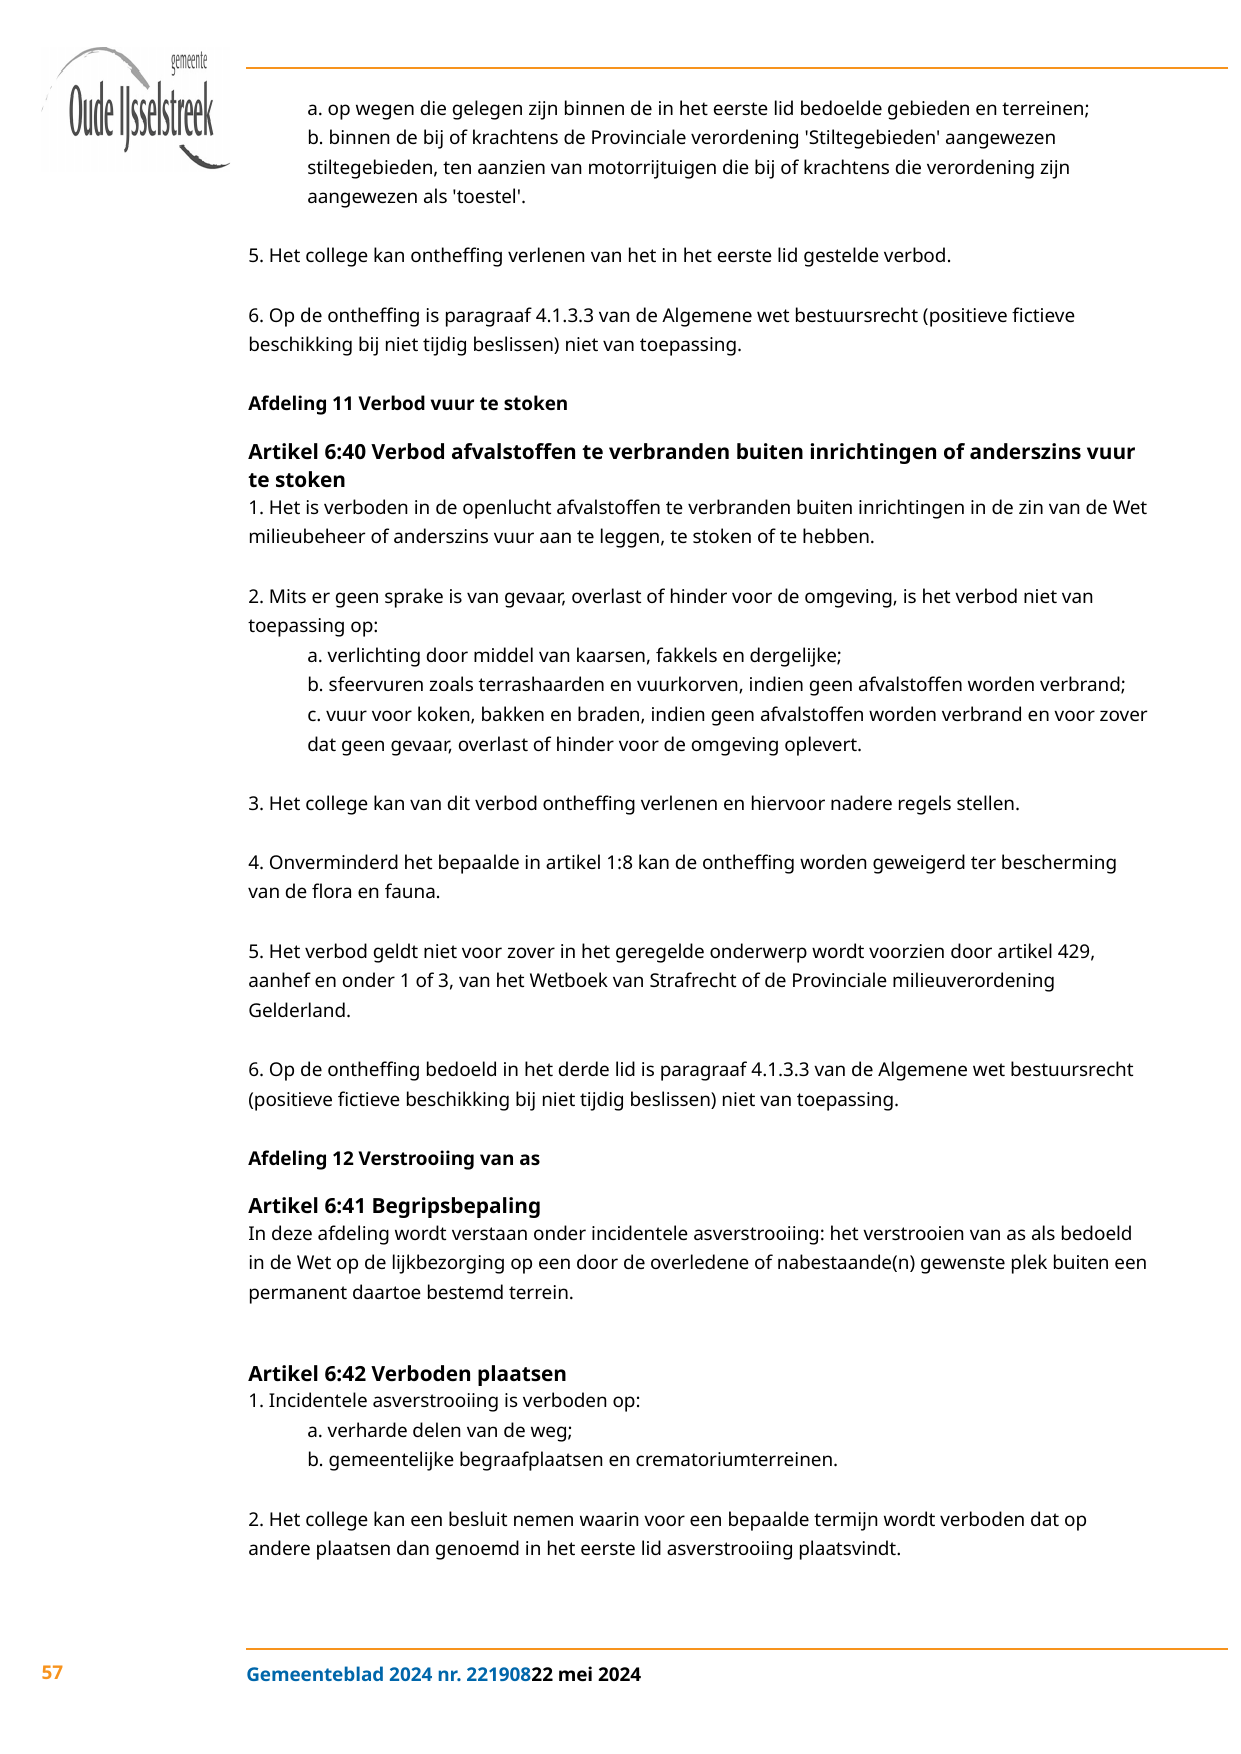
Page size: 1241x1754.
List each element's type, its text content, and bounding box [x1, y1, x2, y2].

text 5. Het verbod geldt niet voor zover in het geregelde onderwerp wordt voorzien door artikel 429, aanhef en onder 1 of 3, van het Wetboek van Strafrecht of de Provinciale milieuverordening Gelderland. [248, 938, 1152, 1023]
text 6. Op de ontheffing is paragraaf 4.1.3.3 van de Algemene wet bestuursrecht (positieve fictieve beschikking bij niet tijdig beslissen) niet van toepassing. [248, 302, 1152, 357]
text 3. Het college kan van dit verbod ontheffing verlenen en hiervoor nadere regels stellen. [248, 790, 1152, 816]
picture [41, 47, 231, 172]
text 1. Incidentele asverstrooiing is verboden op: [248, 1387, 1152, 1413]
text 2. Mits er geen sprake is van gevaar, overlast of hinder voor de omgeving, is het verbod niet van toepassing op: [248, 583, 1152, 638]
list b. sfeervuren zoals terrashaarden en vuurkorven, indien geen afvalstoffen worden verbrand; [248, 672, 1152, 697]
list a. verharde delen van de weg; [248, 1417, 1152, 1443]
text Afdeling 11 Verbod vuur te stoken [248, 391, 1152, 416]
list b. binnen de bij of krachtens de Provinciale verordening 'Stiltegebieden' aangewezen stiltegebieden, ten aanzien van motorrijtuigen die bij of krachtens die verordening zijn aangewezen als 'toestel'. [248, 124, 1152, 209]
text 2. Het college kan een besluit nemen waarin voor een bepaalde termijn wordt verboden dat op andere plaatsen dan genoemd in het eerste lid asverstrooiing plaatsvindt. [248, 1506, 1152, 1561]
list a. verlichting door middel van kaarsen, fakkels en dergelijke; [248, 642, 1152, 668]
text 4. Onverminderd het bepaalde in artikel 1:8 kan de ontheffing worden geweigerd ter bescherming van de flora en fauna. [248, 849, 1152, 904]
text Artikel 6:42 Verboden plaatsen [248, 1359, 1152, 1387]
text In deze afdeling wordt verstaan onder incidentele asverstrooiing: het verstrooien van as als bedoeld in de Wet op de lijkbezorging op een door de overledene of nabestaande(n) gewenste plek buiten een permanent daartoe bestemd terrein. [248, 1220, 1152, 1305]
text Artikel 6:40 Verbod afvalstoffen te verbranden buiten inrichtingen of anderszins vuur te stoken [248, 437, 1152, 494]
text Afdeling 12 Verstrooiing van as [248, 1145, 1152, 1171]
list a. op wegen die gelegen zijn binnen de in het eerste lid bedoelde gebieden en terreinen; [248, 95, 1152, 121]
text 5. Het college kan ontheffing verlenen van het in het eerste lid gestelde verbod. [248, 243, 1152, 268]
text Artikel 6:41 Begripsbepaling [248, 1191, 1152, 1220]
text 6. Op de ontheffing bedoeld in het derde lid is paragraaf 4.1.3.3 van de Algemene wet bestuursrecht (positieve fictieve beschikking bij niet tijdig beslissen) niet van toepassing. [248, 1056, 1152, 1111]
list c. vuur voor koken, bakken en braden, indien geen afvalstoffen worden verbrand en voor zover dat geen gevaar, overlast of hinder voor de omgeving oplevert. [248, 701, 1152, 756]
list b. gemeentelijke begraafplaatsen en crematoriumterreinen. [248, 1447, 1152, 1472]
text 1. Het is verboden in de openlucht afvalstoffen te verbranden buiten inrichtingen in de zin van de Wet milieubeheer of anderszins vuur aan te leggen, te stoken of te hebben. [248, 494, 1152, 549]
